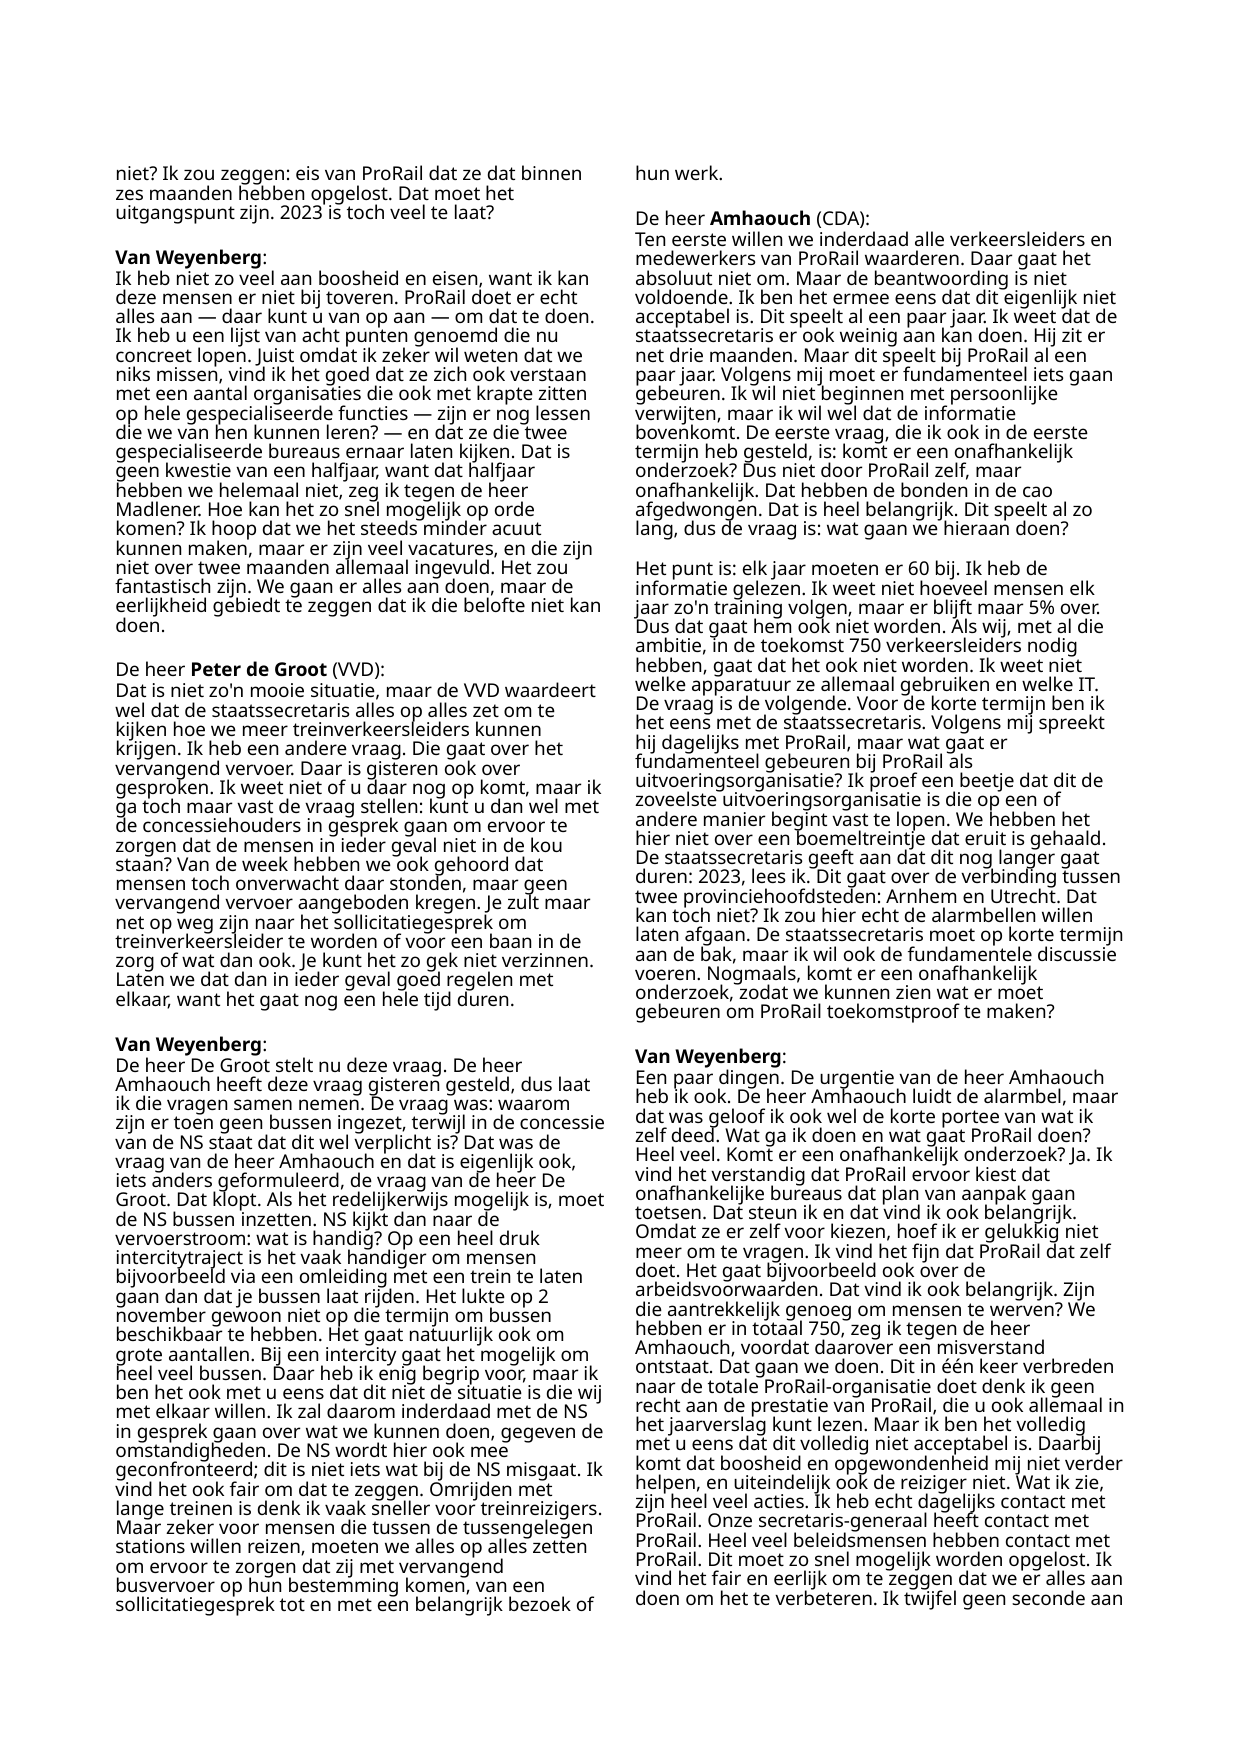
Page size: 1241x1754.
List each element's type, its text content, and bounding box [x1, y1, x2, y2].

text hun werk. [635, 165, 1125, 184]
text Van Weyenberg: [115, 1031, 605, 1057]
text De heer Peter de Groot (VVD): [115, 657, 605, 682]
text Ik heb niet zo veel aan boosheid en eisen, want ik kan deze mensen er niet bij toveren. ProRail doet er echt alles aan — daar kunt u van op aan — om dat te doen. Ik heb u een lijst van acht punten genoemd die nu concreet lopen. Juist omdat ik zeker wil weten dat we niks missen, vind ik het goed dat ze zich ook verstaan met een aantal organisaties die ook met krapte zitten op hele gespecialiseerde functies — zijn er nog lessen die we van hen kunnen leren? — en dat ze die twee gespecialiseerde bureaus ernaar laten kijken. Dat is geen kwestie van een halfjaar, want dat halfjaar hebben we helemaal niet, zeg ik tegen de heer Madlener. Hoe kan het zo snel mogelijk op orde komen? Ik hoop dat we het steeds minder acuut kunnen maken, maar er zijn veel vacatures, en die zijn niet over twee maanden allemaal ingevuld. Het zou fantastisch zijn. We gaan er alles aan doen, maar de eerlijkheid gebiedt te zeggen dat ik die belofte niet kan doen. [115, 270, 605, 636]
text Dat is niet zo'n mooie situatie, maar de VVD waardeert wel dat de staatssecretaris alles op alles zet om te kijken hoe we meer treinverkeersleiders kunnen krijgen. Ik heb een andere vraag. Die gaat over het vervangend vervoer. Daar is gisteren ook over gesproken. Ik weet niet of u daar nog op komt, maar ik ga toch maar vast de vraag stellen: kunt u dan wel met de concessiehouders in gesprek gaan om ervoor te zorgen dat de mensen in ieder geval niet in de kou staan? Van de week hebben we ook gehoord dat mensen toch onverwacht daar stonden, maar geen vervangend vervoer aangeboden kregen. Je zult maar net op weg zijn naar het sollicitatiegesprek om treinverkeersleider te worden of voor een baan in de zorg of wat dan ook. Je kunt het zo gek niet verzinnen. Laten we dat dan in ieder geval goed regelen met elkaar, want het gaat nog een hele tijd duren. [115, 682, 605, 1010]
text De heer Amhaouch (CDA): [635, 205, 1125, 231]
text Ten eerste willen we inderdaad alle verkeersleiders en medewerkers van ProRail waarderen. Daar gaat het absoluut niet om. Maar de beantwoording is niet voldoende. Ik ben het ermee eens dat dit eigenlijk niet acceptabel is. Dit speelt al een paar jaar. Ik weet dat de staatssecretaris er ook weinig aan kan doen. Hij zit er net drie maanden. Maar dit speelt bij ProRail al een paar jaar. Volgens mij moet er fundamenteel iets gaan gebeuren. Ik wil niet beginnen met persoonlijke verwijten, maar ik wil wel dat de informatie bovenkomt. De eerste vraag, die ik ook in de eerste termijn heb gesteld, is: komt er een onafhankelijk onderzoek? Dus niet door ProRail zelf, maar onafhankelijk. Dat hebben de bonden in de cao afgedwongen. Dat is heel belangrijk. Dit speelt al zo lang, dus de vraag is: wat gaan we hieraan doen? [635, 231, 1125, 539]
text Van Weyenberg: [635, 1043, 1125, 1069]
text Een paar dingen. De urgentie van de heer Amhaouch heb ik ook. De heer Amhaouch luidt de alarmbel, maar dat was geloof ik ook wel de korte portee van wat ik zelf deed. Wat ga ik doen en wat gaat ProRail doen? Heel veel. Komt er een onafhankelijk onderzoek? Ja. Ik vind het verstandig dat ProRail ervoor kiest dat onafhankelijke bureaus dat plan van aanpak gaan toetsen. Dat steun ik en dat vind ik ook belangrijk. Omdat ze er zelf voor kiezen, hoef ik er gelukkig niet meer om te vragen. Ik vind het fijn dat ProRail dat zelf doet. Het gaat bijvoorbeeld ook over de arbeidsvoorwaarden. Dat vind ik ook belangrijk. Zijn die aantrekkelijk genoeg om mensen te werven? We hebben er in totaal 750, zeg ik tegen de heer Amhaouch, voordat daarover een misverstand ontstaat. Dat gaan we doen. Dit in één keer verbreden naar de totale ProRail-organisatie doet denk ik geen recht aan de prestatie van ProRail, die u ook allemaal in het jaarverslag kunt lezen. Maar ik ben het volledig met u eens dat dit volledig niet acceptabel is. Daarbij komt dat boosheid en opgewondenheid mij niet verder helpen, en uiteindelijk ook de reiziger niet. Wat ik zie, zijn heel veel acties. Ik heb echt dagelijks contact met ProRail. Onze secretaris-generaal heeft contact met ProRail. Heel veel beleidsmensen hebben contact met ProRail. Dit moet zo snel mogelijk worden opgelost. Ik vind het fair en eerlijk om te zeggen dat we er alles aan doen om het te verbeteren. Ik twijfel geen seconde aan [635, 1069, 1125, 1609]
text Van Weyenberg: [115, 244, 605, 270]
text Het punt is: elk jaar moeten er 60 bij. Ik heb de informatie gelezen. Ik weet niet hoeveel mensen elk jaar zo'n training volgen, maar er blijft maar 5% over. Dus dat gaat hem ook niet worden. Als wij, met al die ambitie, in de toekomst 750 verkeersleiders nodig hebben, gaat dat het ook niet worden. Ik weet niet welke apparatuur ze allemaal gebruiken en welke IT. De vraag is de volgende. Voor de korte termijn ben ik het eens met de staatssecretaris. Volgens mij spreekt hij dagelijks met ProRail, maar wat gaat er fundamenteel gebeuren bij ProRail als uitvoeringsorganisatie? Ik proef een beetje dat dit de zoveelste uitvoeringsorganisatie is die op een of andere manier begint vast te lopen. We hebben het hier niet over een boemeltreintje dat eruit is gehaald. De staatssecretaris geeft aan dat dit nog langer gaat duren: 2023, lees ik. Dit gaat over de verbinding tussen twee provinciehoofdsteden: Arnhem en Utrecht. Dat kan toch niet? Ik zou hier echt de alarmbellen willen laten afgaan. De staatssecretaris moet op korte termijn aan de bak, maar ik wil ook de fundamentele discussie voeren. Nogmaals, komt er een onafhankelijk onderzoek, zodat we kunnen zien wat er moet gebeuren om ProRail toekomstproof te maken? [635, 560, 1125, 1023]
text niet? Ik zou zeggen: eis van ProRail dat ze dat binnen zes maanden hebben opgelost. Dat moet het uitgangspunt zijn. 2023 is toch veel te laat? [115, 165, 605, 223]
text De heer De Groot stelt nu deze vraag. De heer Amhaouch heeft deze vraag gisteren gesteld, dus laat ik die vragen samen nemen. De vraag was: waarom zijn er toen geen bussen ingezet, terwijl in de concessie van de NS staat dat dit wel verplicht is? Dat was de vraag van de heer Amhaouch en dat is eigenlijk ook, iets anders geformuleerd, de vraag van de heer De Groot. Dat klopt. Als het redelijkerwijs mogelijk is, moet de NS bussen inzetten. NS kijkt dan naar de vervoerstroom: wat is handig? Op een heel druk intercitytraject is het vaak handiger om mensen bijvoorbeeld via een omleiding met een trein te laten gaan dan dat je bussen laat rijden. Het lukte op 2 november gewoon niet op die termijn om bussen beschikbaar te hebben. Het gaat natuurlijk ook om grote aantallen. Bij een intercity gaat het mogelijk om heel veel bussen. Daar heb ik enig begrip voor, maar ik ben het ook met u eens dat dit niet de situatie is die wij met elkaar willen. Ik zal daarom inderdaad met de NS in gesprek gaan over wat we kunnen doen, gegeven de omstandigheden. De NS wordt hier ook mee geconfronteerd; dit is niet iets wat bij de NS misgaat. Ik vind het ook fair om dat te zeggen. Omrijden met lange treinen is denk ik vaak sneller voor treinreizigers. Maar zeker voor mensen die tussen de tussengelegen stations willen reizen, moeten we alles op alles zetten om ervoor te zorgen dat zij met vervangend busvervoer op hun bestemming komen, van een sollicitatiegesprek tot en met een belangrijk bezoek of [115, 1057, 605, 1615]
